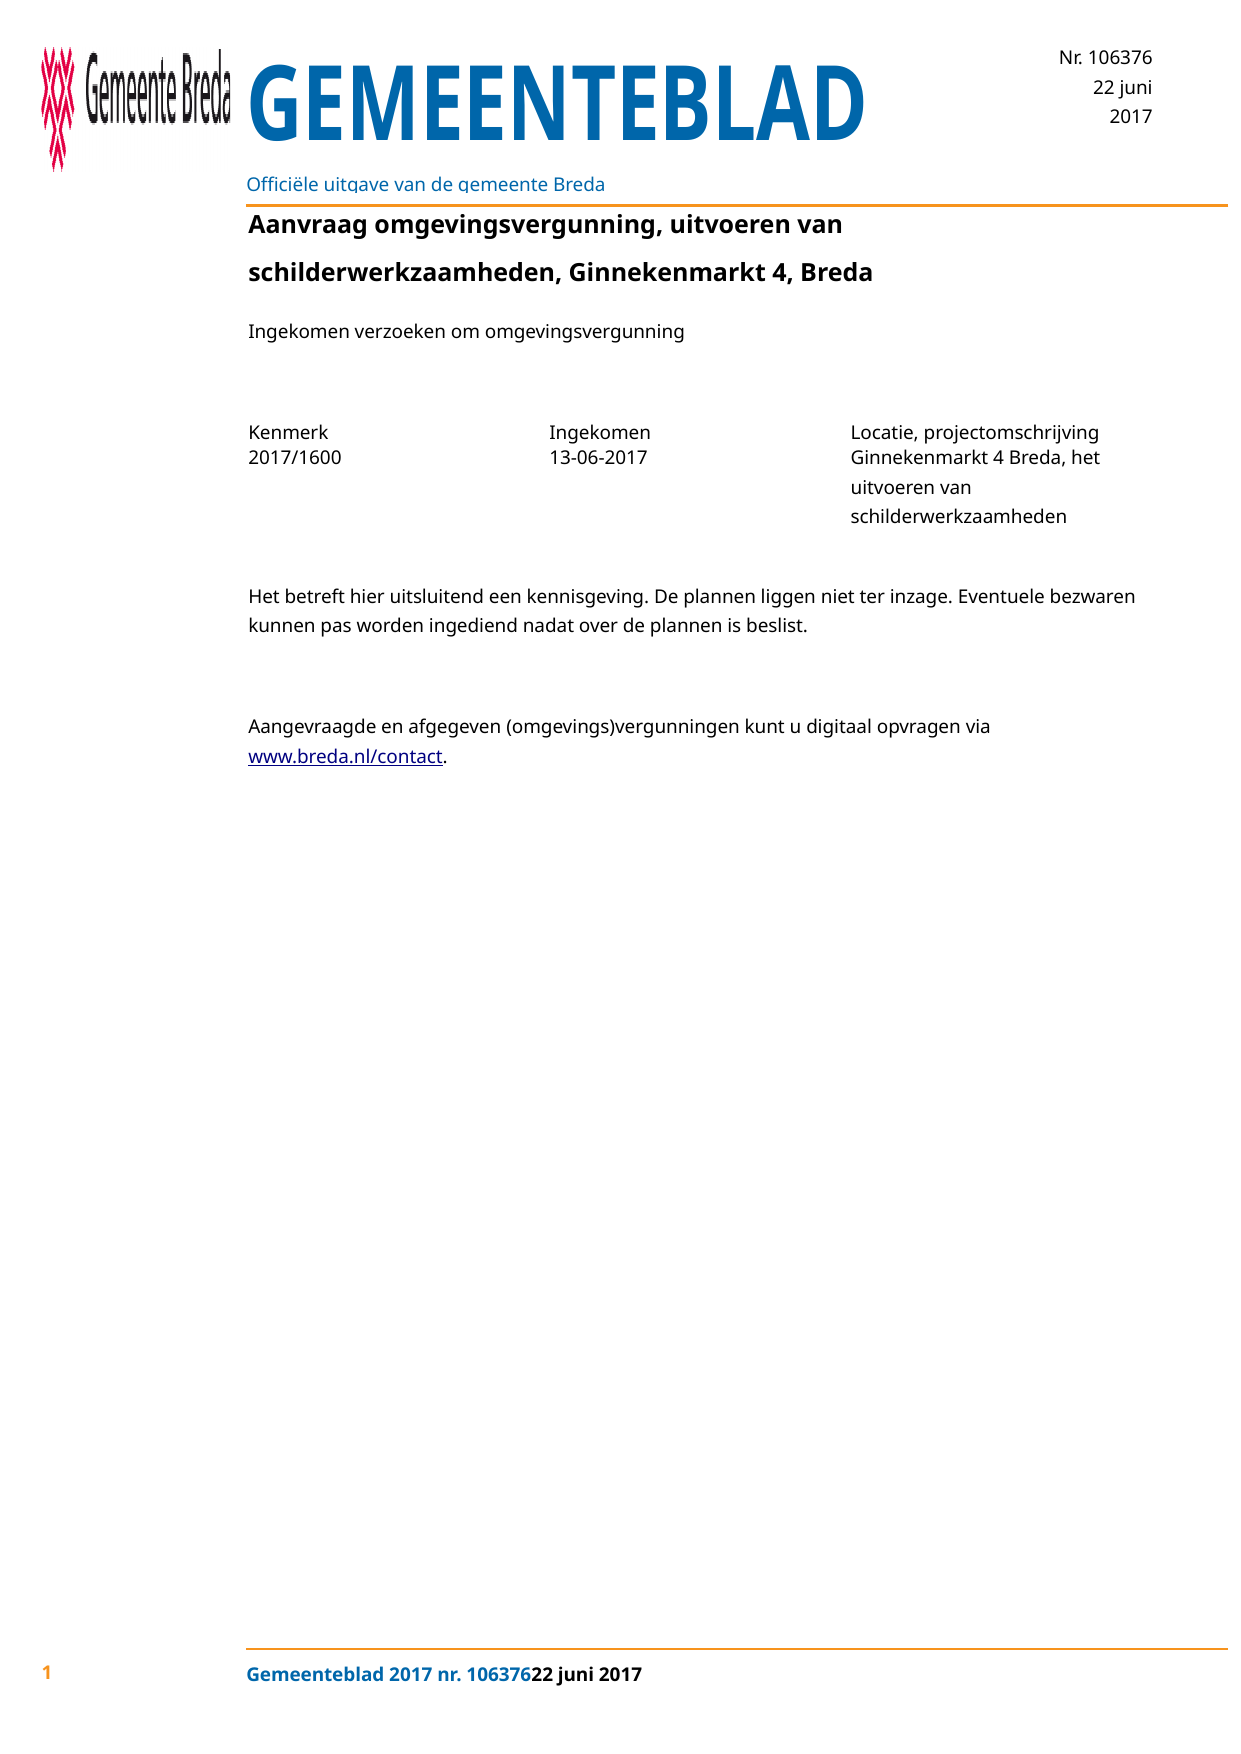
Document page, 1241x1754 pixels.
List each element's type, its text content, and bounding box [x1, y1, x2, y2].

table_header Kenmerk [248, 419, 549, 444]
table_cell 13-06-2017 [549, 445, 850, 529]
text Het betreft hier uitsluitend een kennisgeving. De plannen liggen niet ter inzage. Eventuele bezwaren kunnen pas worden ingediend nadat over de plannen is beslist. [248, 583, 1152, 638]
table_header Ingekomen [549, 419, 850, 444]
table_cell Ginnekenmarkt 4 Breda, het uitvoeren van schilderwerkzaamheden [850, 445, 1152, 529]
text Aanvraag omgevingsvergunning, uitvoeren van schilderwerkzaamheden, Ginnekenmarkt 4, Breda [248, 207, 1152, 288]
table_header Locatie, projectomschrijving [850, 419, 1152, 444]
text Ingekomen verzoeken om omgevingsvergunning [248, 318, 1152, 344]
table_cell 2017/1600 [248, 445, 549, 529]
text Aangevraagde en afgegeven (omgevings)vergunningen kunt u digitaal opvragen via www.breda.nl/contact. [248, 713, 1152, 769]
picture [41, 47, 231, 172]
